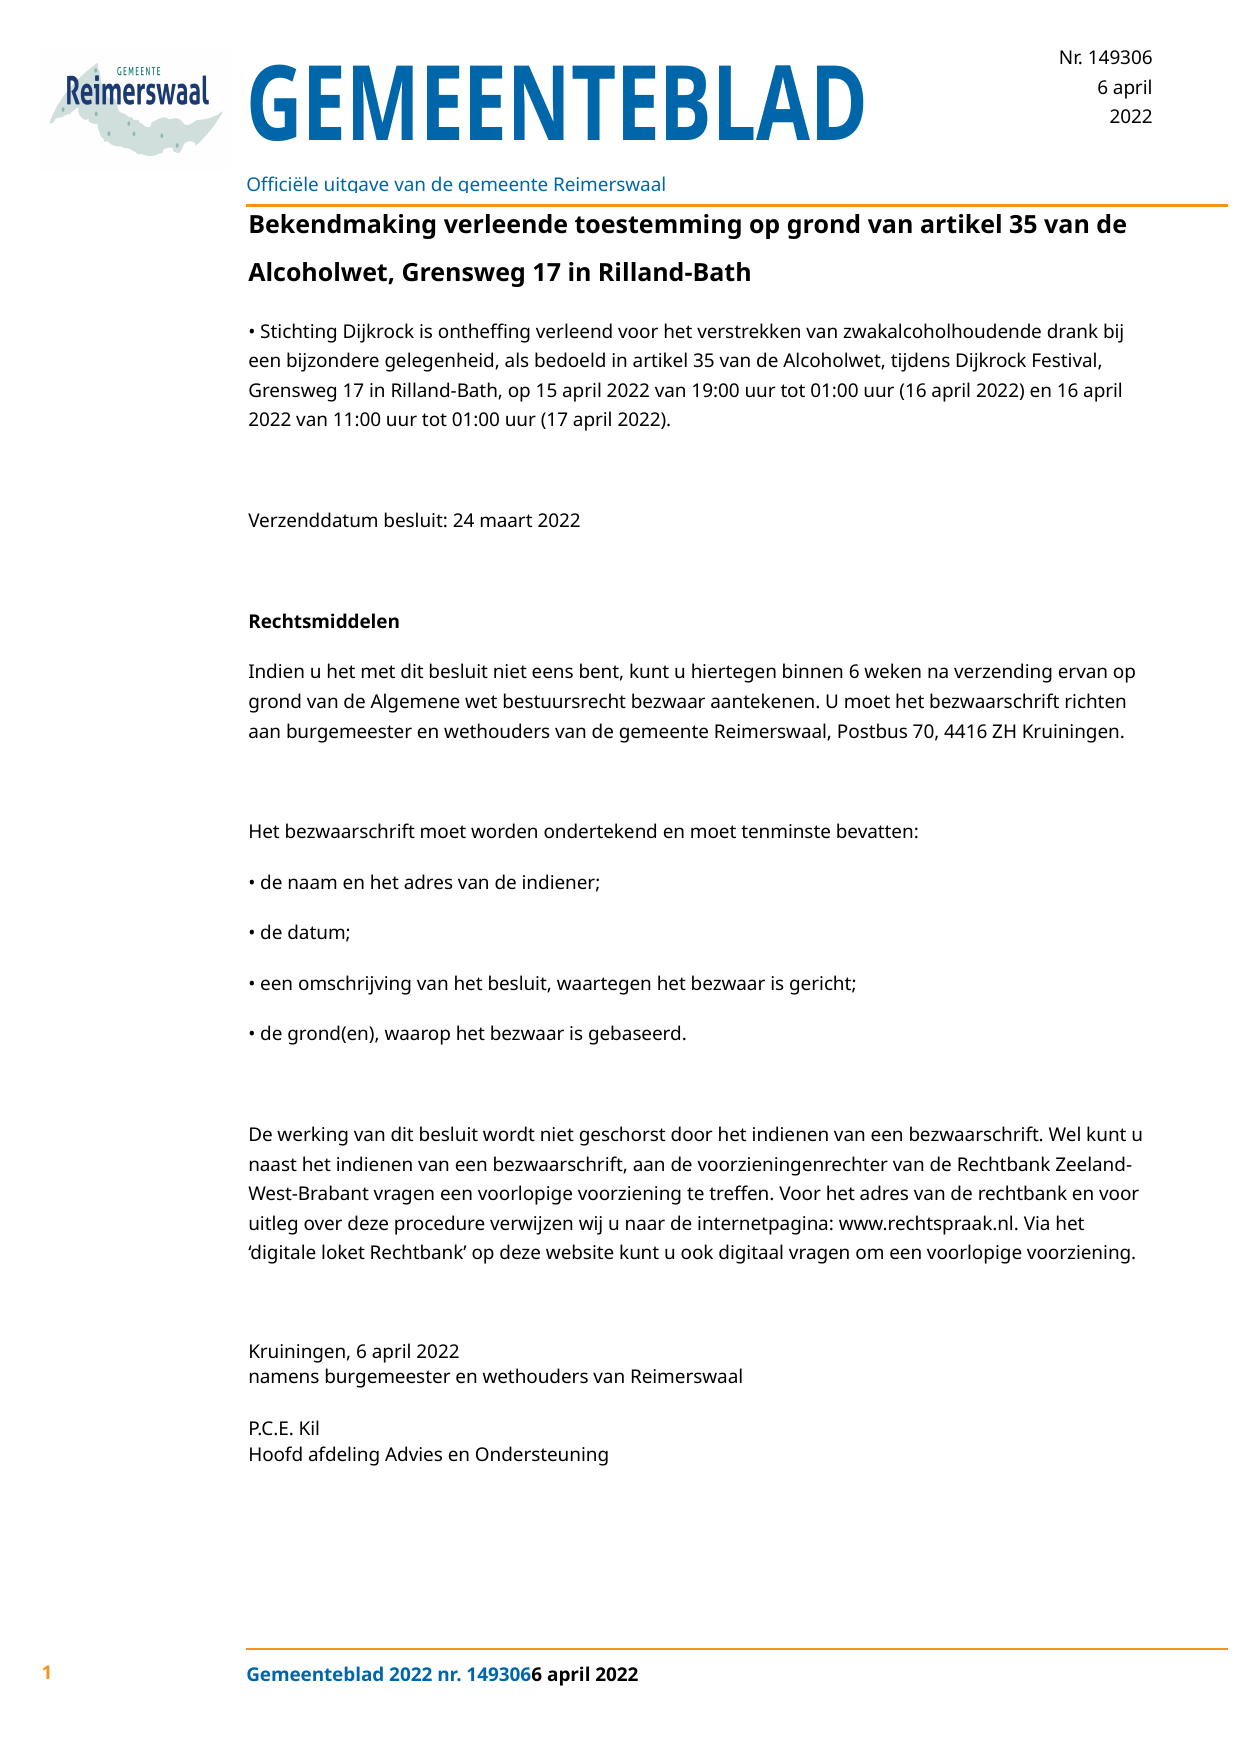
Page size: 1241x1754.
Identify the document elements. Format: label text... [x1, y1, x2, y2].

text Rechtsmiddelen [248, 608, 1152, 634]
text Het bezwaarschrift moet worden ondertekend en moet tenminste bevatten: [248, 819, 1152, 844]
text Kruiningen, ‎6 april 2022 [248, 1338, 1152, 1363]
text P.C.E. Kil [248, 1415, 1152, 1441]
text Indien u het met dit besluit niet eens bent, kunt u hiertegen binnen 6 weken na verzending ervan op grond van de Algemene wet bestuursrecht bezwaar aantekenen. U moet het bezwaarschrift richten aan burgemeester en wethouders van de gemeente Reimerswaal, Postbus 70, 4416 ZH Kruiningen. [248, 659, 1152, 744]
text • Stichting Dijkrock is ontheffing verleend voor het verstrekken van zwakalcoholhoudende drank bij een bijzondere gelegenheid, als bedoeld in artikel 35 van de Alcoholwet, tijdens Dijkrock Festival, Grensweg 17 in Rilland-Bath, op 15 april 2022 van 19:00 uur tot 01:00 uur (16 april 2022) en 16 april 2022 van 11:00 uur tot 01:00 uur (17 april 2022). [248, 318, 1152, 432]
text Bekendmaking verleende toestemming op grond van artikel 35 van de Alcoholwet, Grensweg 17 in Rilland-Bath [248, 207, 1152, 288]
text • de grond(en), waarop het bezwaar is gebaseerd. [248, 1020, 1152, 1046]
text Hoofd afdeling Advies en Ondersteuning [248, 1441, 1152, 1466]
text namens burgemeester en wethouders van Reimerswaal [248, 1363, 1152, 1389]
text • de datum; [248, 919, 1152, 945]
text De werking van dit besluit wordt niet geschorst door het indienen van een bezwaarschrift. Wel kunt u naast het indienen van een bezwaarschrift, aan de voorzieningenrechter van de Rechtbank Zeeland-West-Brabant vragen een voorlopige voorziening te treffen. Voor het adres van de rechtbank en voor uitleg over deze procedure verwijzen wij u naar de internetpagina: www.rechtspraak.nl. Via het ‘digitale loket Rechtbank’ op deze website kunt u ook digitaal vragen om een voorlopige voorziening. [248, 1121, 1152, 1265]
text • de naam en het adres van de indiener; [248, 869, 1152, 895]
text • een omschrijving van het besluit, waartegen het bezwaar is gericht; [248, 970, 1152, 996]
picture [41, 47, 231, 172]
text Verzenddatum besluit: 24 maart 2022 [248, 507, 1152, 533]
